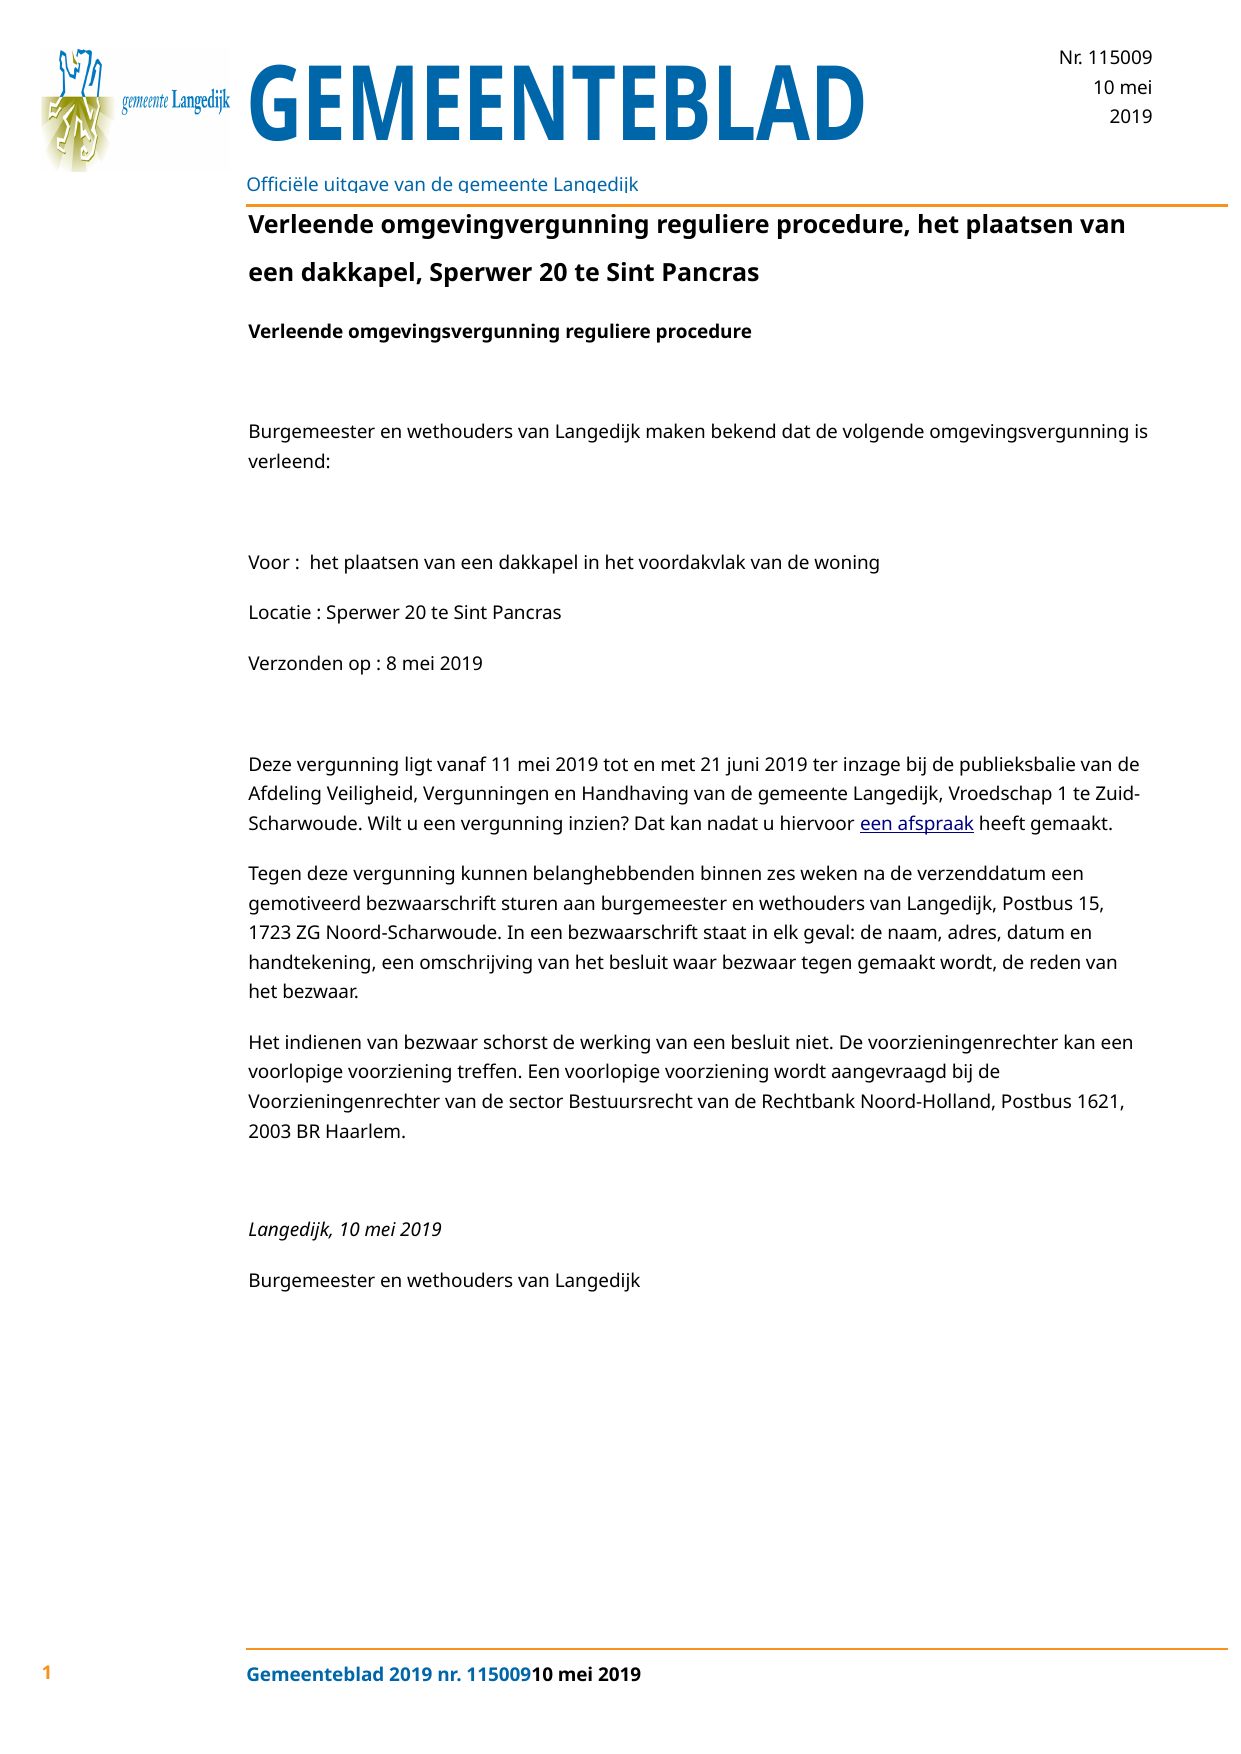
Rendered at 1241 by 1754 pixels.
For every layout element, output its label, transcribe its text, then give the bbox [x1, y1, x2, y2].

text Burgemeester en wethouders van Langedijk maken bekend dat de volgende omgevingsvergunning is verleend: [248, 419, 1152, 474]
picture [41, 47, 231, 172]
text Burgemeester en wethouders van Langedijk [248, 1268, 1152, 1293]
text Voor : het plaatsen van een dakkapel in het voordakvlak van de woning [248, 549, 1152, 575]
text Tegen deze vergunning kunnen belanghebbenden binnen zes weken na de verzenddatum een gemotiveerd bezwaarschrift sturen aan burgemeester en wethouders van Langedijk, Postbus 15, 1723 ZG Noord-Scharwoude. In een bezwaarschrift staat in elk geval: de naam, adres, datum en handtekening, een omschrijving van het besluit waar bezwaar tegen gemaakt wordt, de reden van het bezwaar. [248, 860, 1152, 1004]
text Deze vergunning ligt vanaf 11 mei 2019 tot en met 21 juni 2019 ter inzage bij de publieksbalie van de Afdeling Veiligheid, Vergunningen en Handhaving van de gemeente Langedijk, Vroedschap 1 te Zuid-Scharwoude. Wilt u een vergunning inzien? Dat kan nadat u hiervoor een afspraak heeft gemaakt. [248, 751, 1152, 836]
text Verleende omgevingvergunning reguliere procedure, het plaatsen van een dakkapel, Sperwer 20 te Sint Pancras [248, 207, 1152, 288]
text Verleende omgevingsvergunning reguliere procedure [248, 318, 1152, 344]
text Locatie : Sperwer 20 te Sint Pancras [248, 599, 1152, 625]
text Verzonden op : 8 mei 2019 [248, 650, 1152, 676]
text Langedijk, 10 mei 2019 [248, 1216, 1152, 1242]
text Het indienen van bezwaar schorst de werking van een besluit niet. De voorzieningenrechter kan een voorlopige voorziening treffen. Een voorlopige voorziening wordt aangevraagd bij de Voorzieningenrechter van de sector Bestuursrecht van de Rechtbank Noord-Holland, Postbus 1621, 2003 BR Haarlem. [248, 1029, 1152, 1144]
